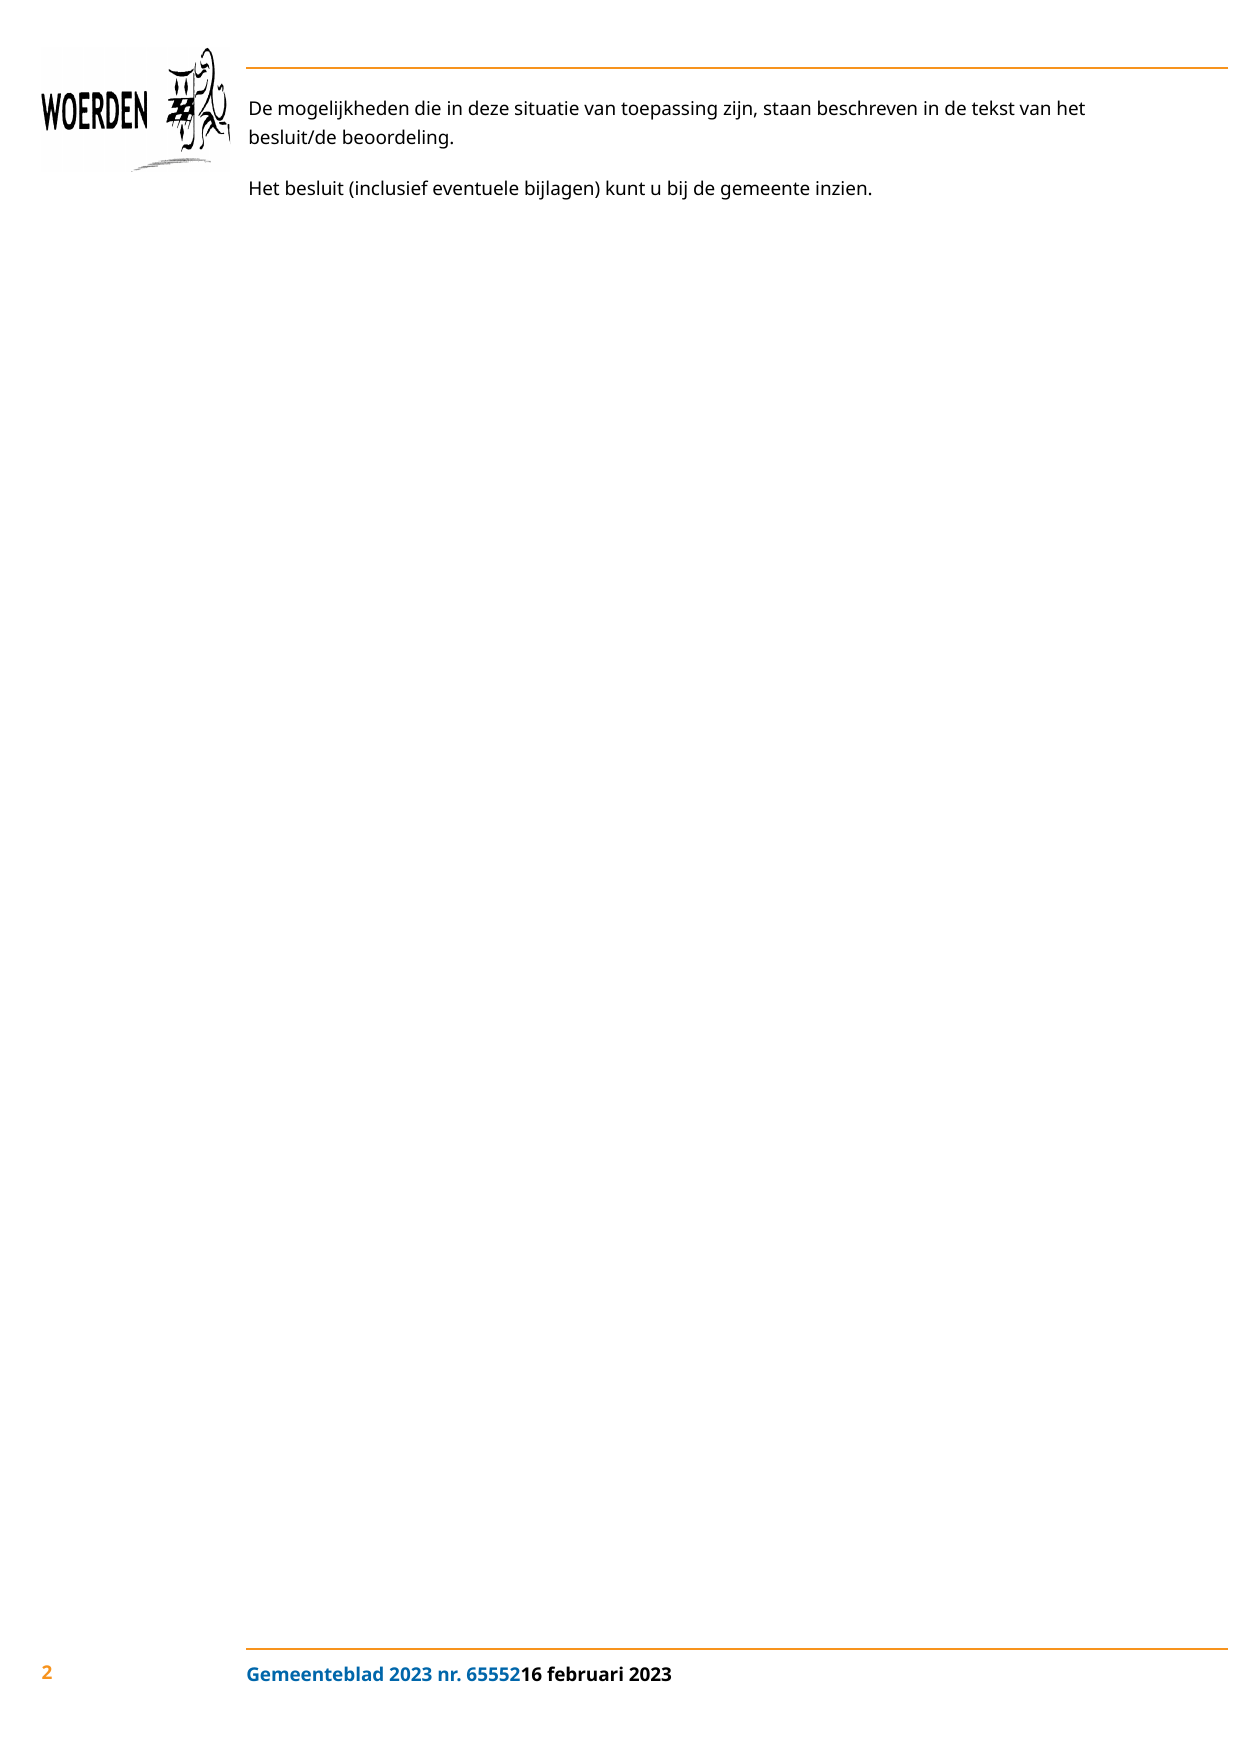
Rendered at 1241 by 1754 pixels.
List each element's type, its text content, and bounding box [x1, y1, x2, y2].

text Het besluit (inclusief eventuele bijlagen) kunt u bij de gemeente inzien. [248, 175, 1152, 201]
text De mogelijkheden die in deze situatie van toepassing zijn, staan beschreven in de tekst van het besluit/de beoordeling. [248, 95, 1152, 150]
picture [41, 47, 231, 172]
